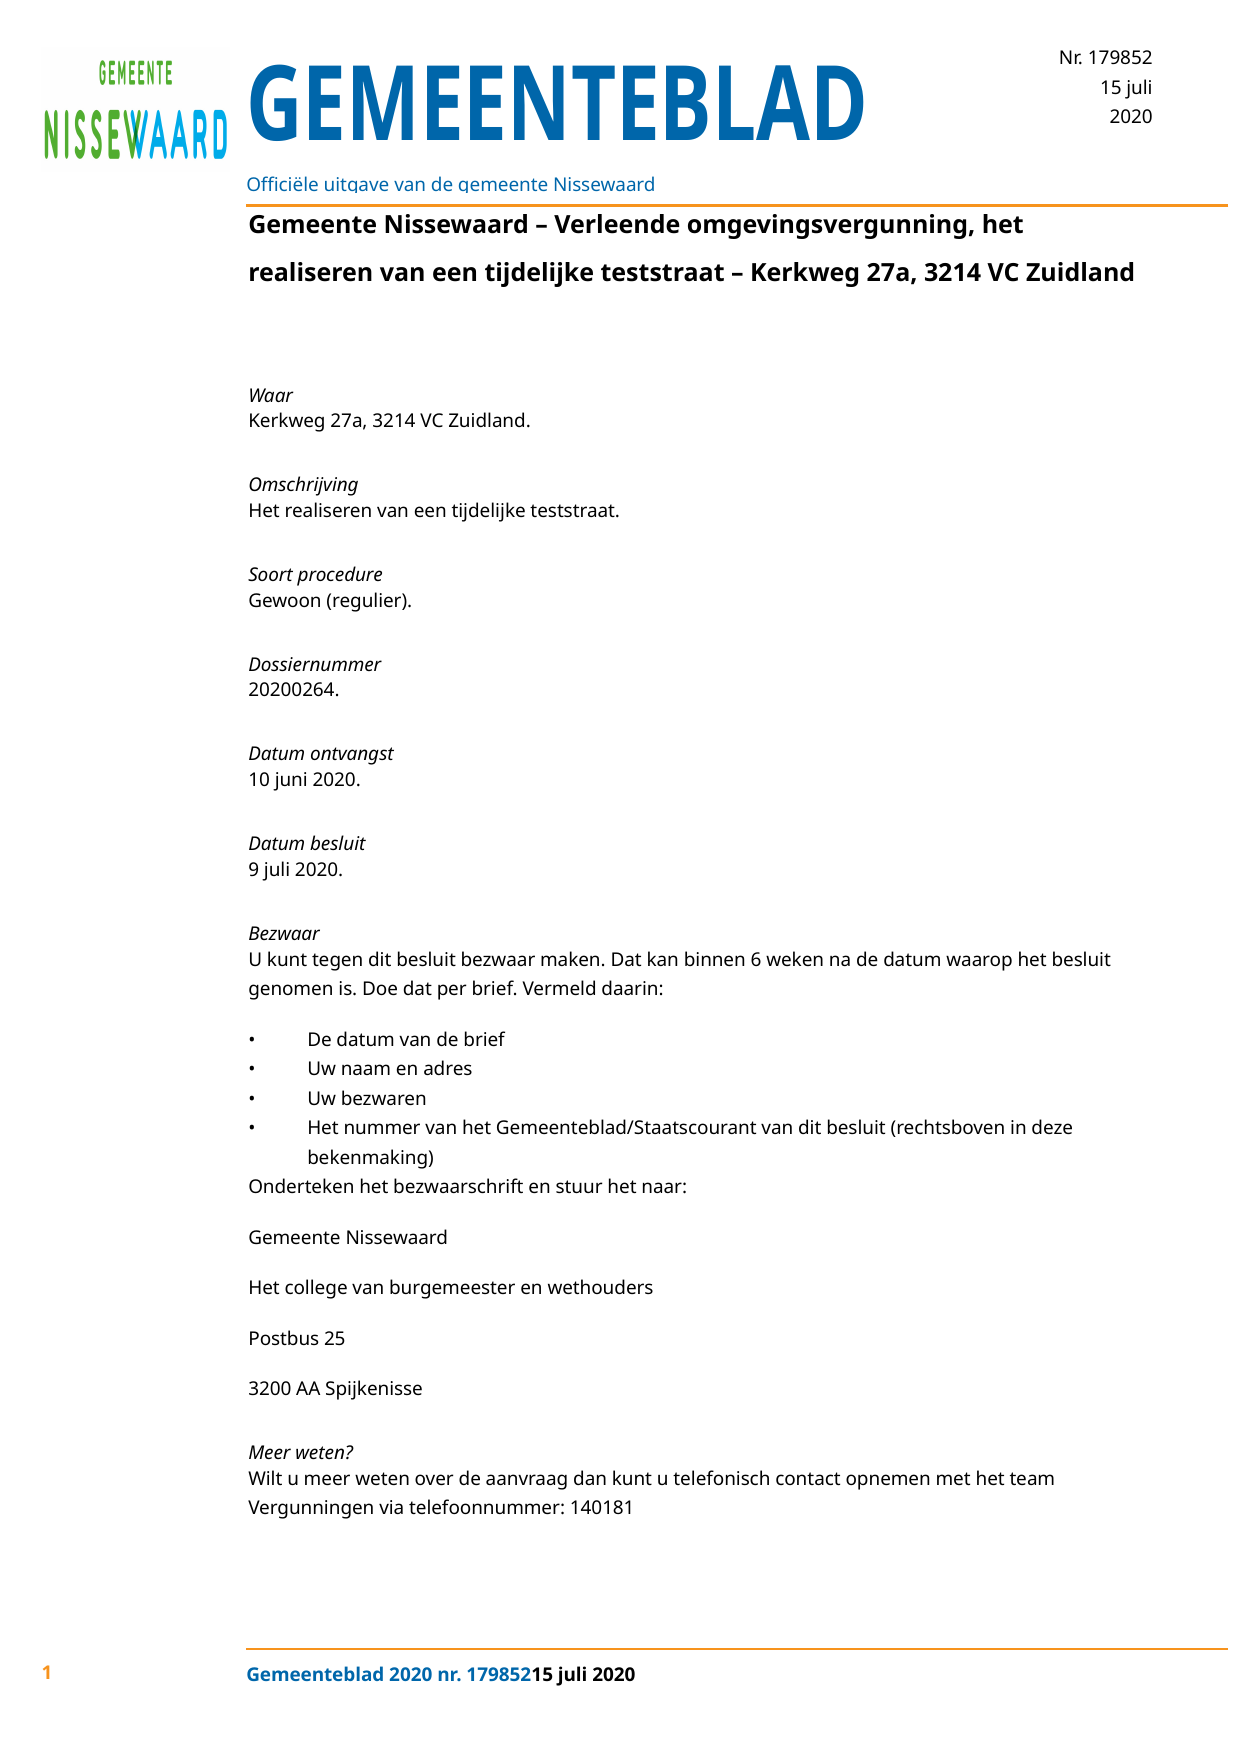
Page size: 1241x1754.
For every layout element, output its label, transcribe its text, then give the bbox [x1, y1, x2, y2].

text Datum besluit [248, 830, 1152, 856]
text Dossiernummer [248, 651, 1152, 677]
text Meer weten? [248, 1439, 1152, 1465]
list Uw naam en adres [248, 1055, 1152, 1081]
text Omschrijving [248, 472, 1152, 497]
list De datum van de brief [248, 1026, 1152, 1051]
text Het realiseren van een tijdelijke teststraat. [248, 497, 1152, 523]
text 3200 AA Spijkenisse [248, 1375, 1152, 1401]
text Onderteken het bezwaarschrift en stuur het naar: [248, 1174, 1152, 1199]
text Postbus 25 [248, 1325, 1152, 1351]
list Het nummer van het Gemeenteblad/Staatscourant van dit besluit (rechtsboven in deze bekenmaking) [248, 1114, 1152, 1170]
text 20200264. [248, 677, 1152, 702]
picture [41, 47, 231, 172]
text Gewoon (regulier). [248, 587, 1152, 613]
text Waar [248, 382, 1152, 408]
text Kerkweg 27a, 3214 VC Zuidland. [248, 408, 1152, 433]
text U kunt tegen dit besluit bezwaar maken. Dat kan binnen 6 weken na de datum waarop het besluit genomen is. Doe dat per brief. Vermeld daarin: [248, 946, 1152, 1001]
text Gemeente Nissewaard – Verleende omgevingsvergunning, het realiseren van een tijdelijke teststraat – Kerkweg 27a, 3214 VC Zuidland [248, 207, 1152, 288]
text Soort procedure [248, 561, 1152, 587]
text Wilt u meer weten over de aanvraag dan kunt u telefonisch contact opnemen met het team Vergunningen via telefoonnummer: 140181 [248, 1465, 1152, 1520]
text 10 juni 2020. [248, 766, 1152, 792]
text Datum ontvangst [248, 741, 1152, 766]
text Bezwaar [248, 920, 1152, 946]
list Uw bezwaren [248, 1085, 1152, 1111]
text Het college van burgemeester en wethouders [248, 1274, 1152, 1300]
text 9 juli 2020. [248, 856, 1152, 882]
text Gemeente Nissewaard [248, 1224, 1152, 1250]
